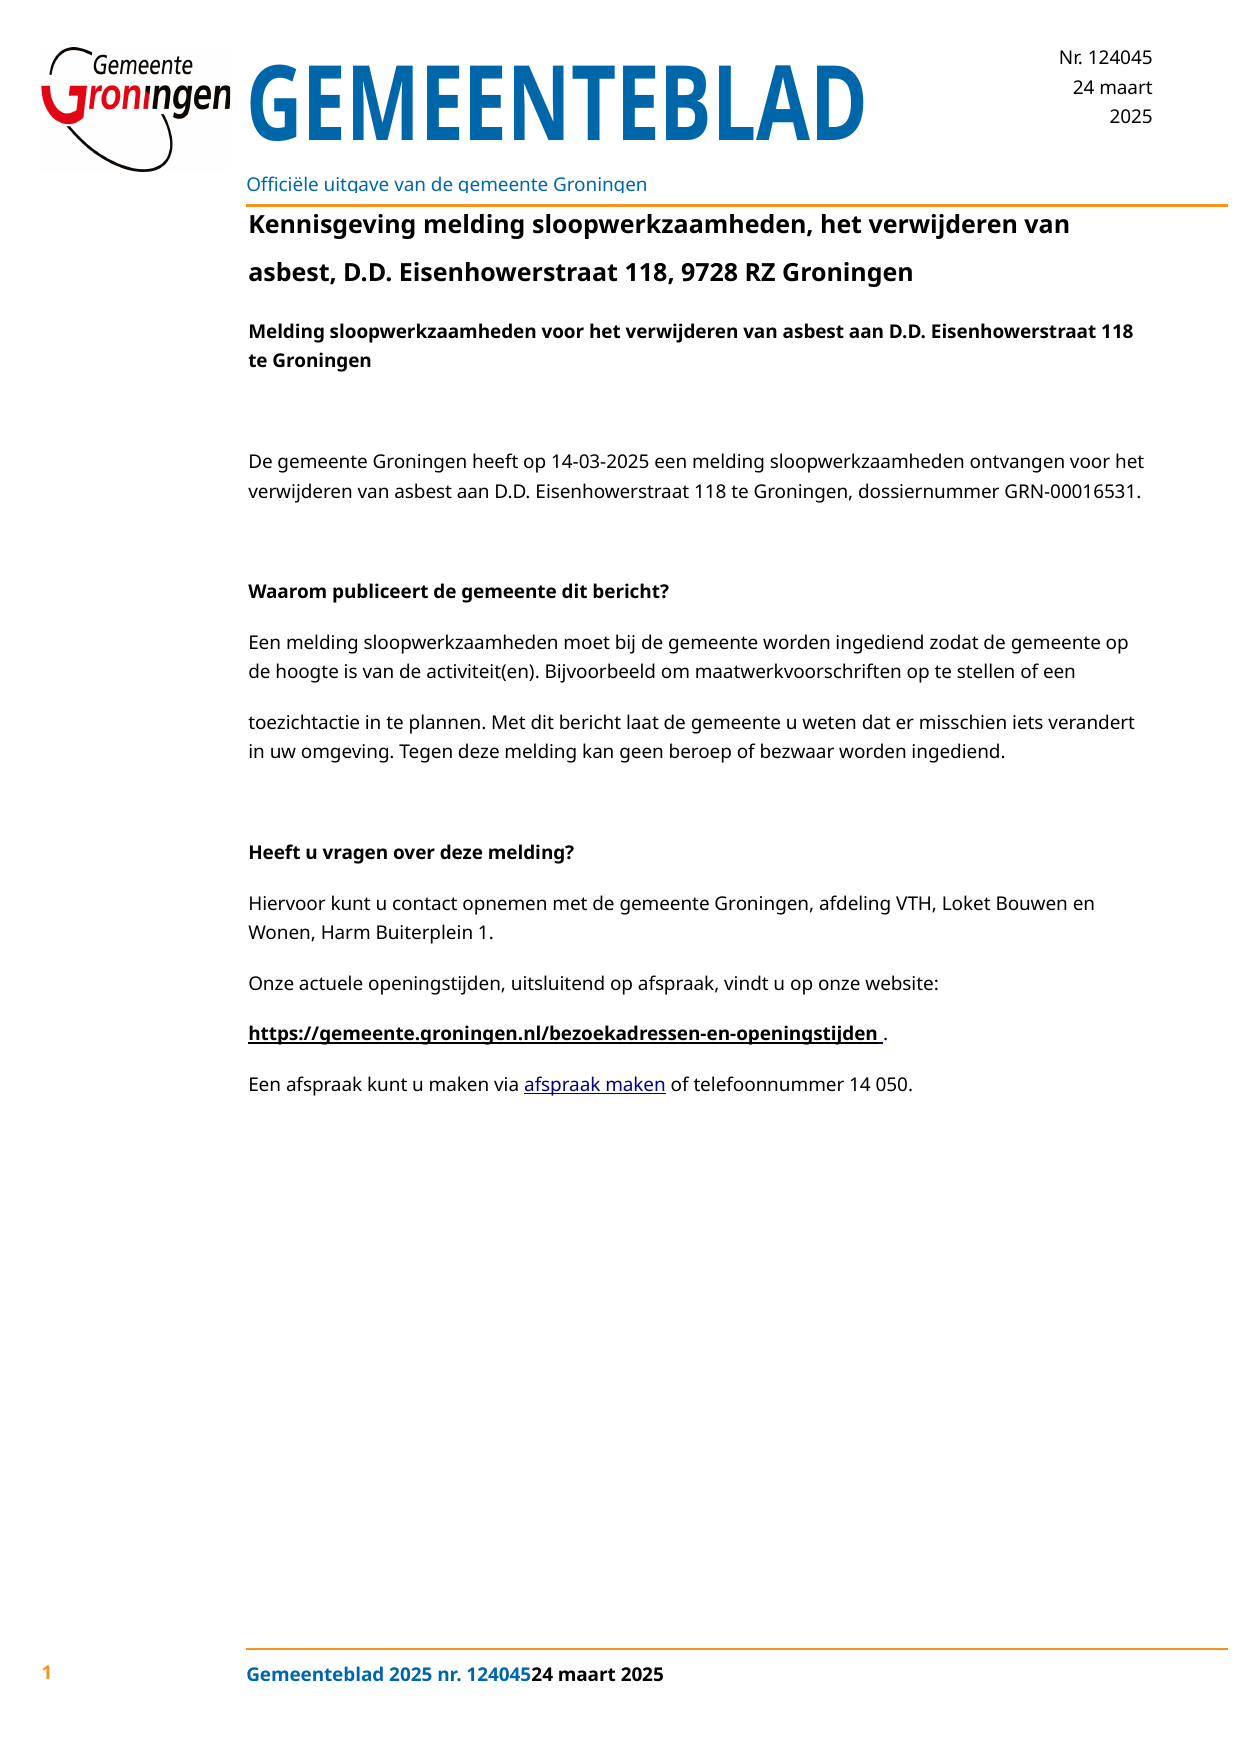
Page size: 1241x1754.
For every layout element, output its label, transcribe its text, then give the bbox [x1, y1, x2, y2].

text https://gemeente.groningen.nl/bezoekadressen-en-openingstijden . [248, 1020, 1152, 1046]
text Melding sloopwerkzaamheden voor het verwijderen van asbest aan D.D. Eisenhowerstraat 118 te Groningen [248, 318, 1152, 373]
text Een melding sloopwerkzaamheden moet bij de gemeente worden ingediend zodat de gemeente op de hoogte is van de activiteit(en). Bijvoorbeeld om maatwerkvoorschriften op te stellen of een [248, 629, 1152, 684]
text toezichtactie in te plannen. Met dit bericht laat de gemeente u weten dat er misschien iets verandert in uw omgeving. Tegen deze melding kan geen beroep of bezwaar worden ingediend. [248, 709, 1152, 764]
text De gemeente Groningen heeft op 14-03-2025 een melding sloopwerkzaamheden ontvangen voor het verwijderen van asbest aan D.D. Eisenhowerstraat 118 te Groningen, dossiernummer GRN-00016531. [248, 448, 1152, 504]
text Onze actuele openingstijden, uitsluitend op afspraak, vindt u op onze website: [248, 970, 1152, 996]
text Heeft u vragen over deze melding? [248, 839, 1152, 865]
text Hiervoor kunt u contact opnemen met de gemeente Groningen, afdeling VTH, Loket Bouwen en Wonen, Harm Buiterplein 1. [248, 890, 1152, 945]
text Kennisgeving melding sloopwerkzaamheden, het verwijderen van asbest, D.D. Eisenhowerstraat 118, 9728 RZ Groningen [248, 207, 1152, 288]
picture [41, 47, 231, 172]
text Waarom publiceert de gemeente dit bericht? [248, 579, 1152, 604]
text Een afspraak kunt u maken via afspraak maken of telefoonnummer 14 050. [248, 1071, 1152, 1097]
